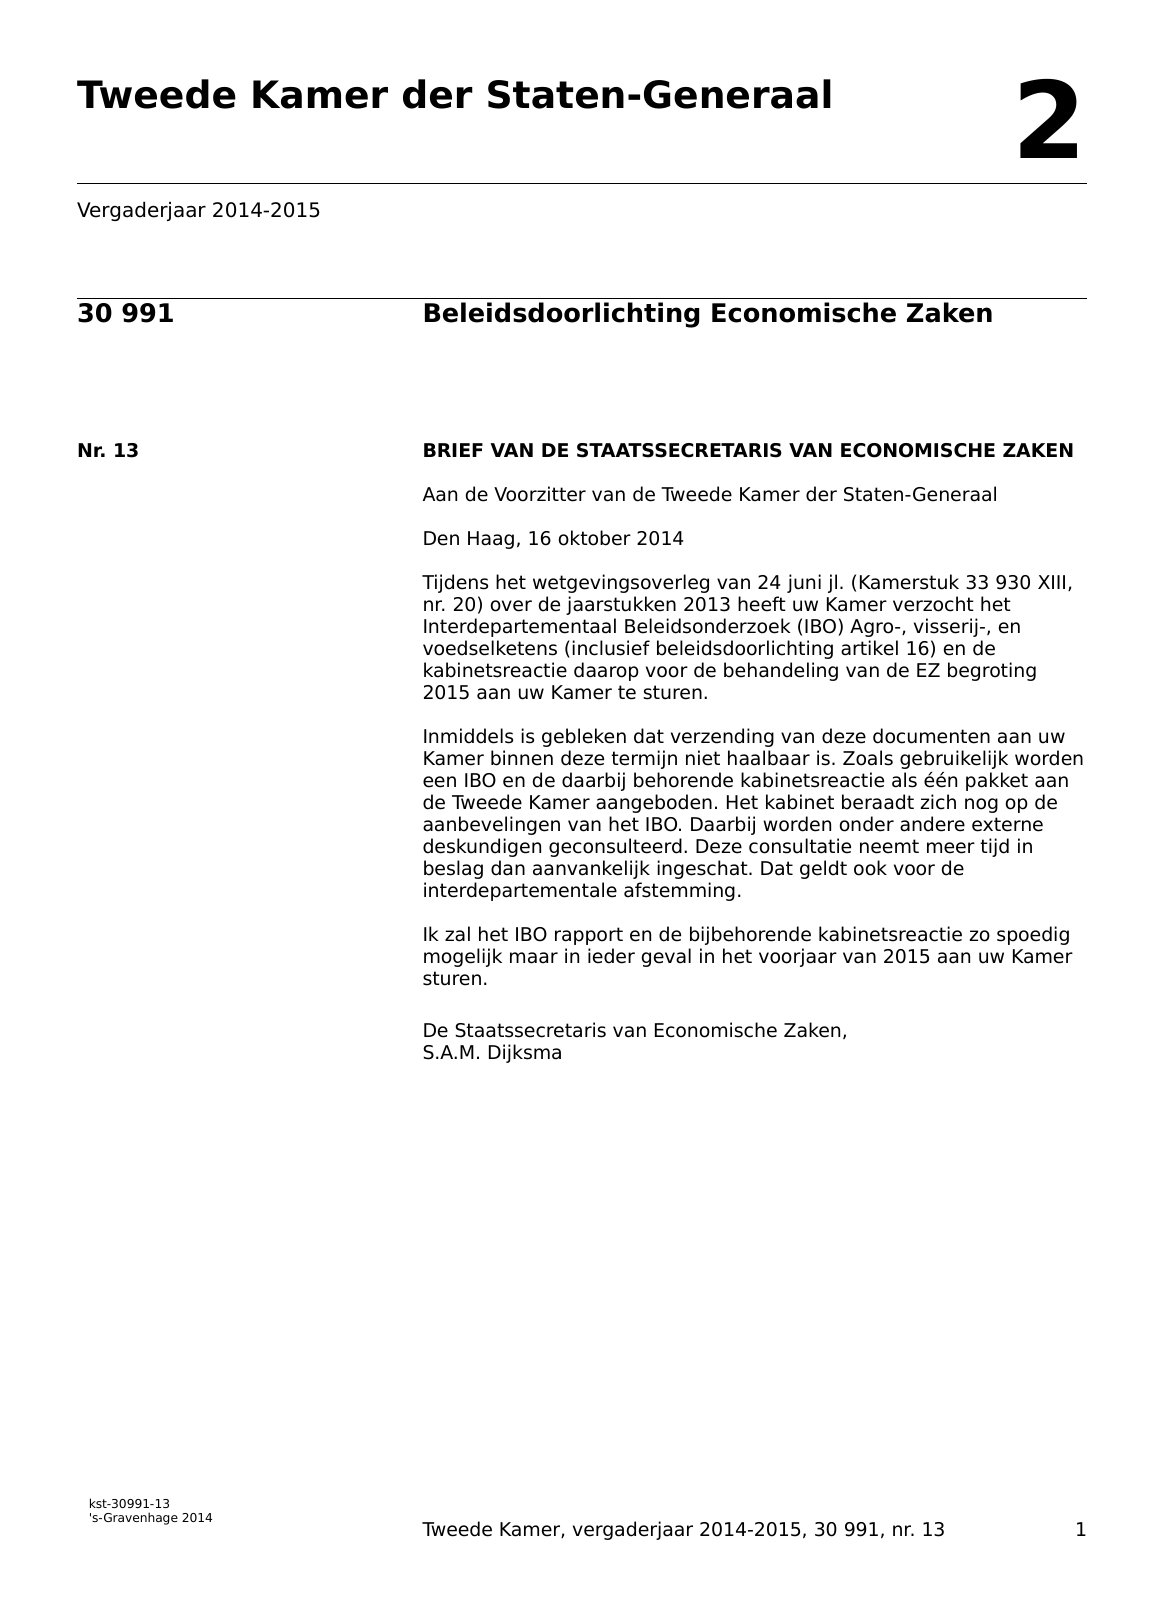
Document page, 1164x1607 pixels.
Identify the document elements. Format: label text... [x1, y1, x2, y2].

text kst-30991-13 [88, 1497, 323, 1511]
text Inmiddels is gebleken dat verzending van deze documenten aan uw Kamer binnen deze termijn niet haalbaar is. Zoals gebruikelijk worden een IBO en de daarbij behorende kabinetsreactie als één pakket aan de Tweede Kamer aangeboden. Het kabinet beraadt zich nog op de aanbevelingen van het IBO. Daarbij worden onder andere externe deskundigen geconsulteerd. Deze consultatie neemt meer tijd in beslag dan aanvankelijk ingeschat. Dat geldt ook voor de interdepartementale afstemming. [422, 726, 1087, 902]
subtitle Nr. 13 BRIEF VAN DE STAATSSECRETARIS VAN ECONOMISCHE ZAKEN [77, 440, 1087, 462]
text 's-Gravenhage 2014 [88, 1511, 323, 1525]
text Tijdens het wetgevingsoverleg van 24 juni jl. (Kamerstuk 33 930 XIII, nr. 20) over de jaarstukken 2013 heeft uw Kamer verzocht het Interdepartementaal Beleidsonderzoek (IBO) Agro-, visserij-, en voedselketens (inclusief beleidsdoorlichting artikel 16) en de kabinetsreactie daarop voor de behandeling van de EZ begroting 2015 aan uw Kamer te sturen. [422, 572, 1087, 704]
text Den Haag, 16 oktober 2014 [422, 528, 1087, 550]
subtitle 30 991 Beleidsdoorlichting Economische Zaken [77, 299, 1087, 329]
table_cell Vergaderjaar 2014-2015 [77, 184, 1087, 298]
text Aan de Voorzitter van de Tweede Kamer der Staten-Generaal [422, 484, 1087, 506]
table_header Tweede Kamer der Staten-Generaal [77, 59, 886, 183]
text De Staatssecretaris van Economische Zaken, S.A.M. Dijksma [422, 1020, 1087, 1064]
text Ik zal het IBO rapport en de bijbehorende kabinetsreactie zo spoedig mogelijk maar in ieder geval in het voorjaar van 2015 aan uw Kamer sturen. [422, 924, 1087, 990]
table_header 2 [886, 59, 1087, 183]
